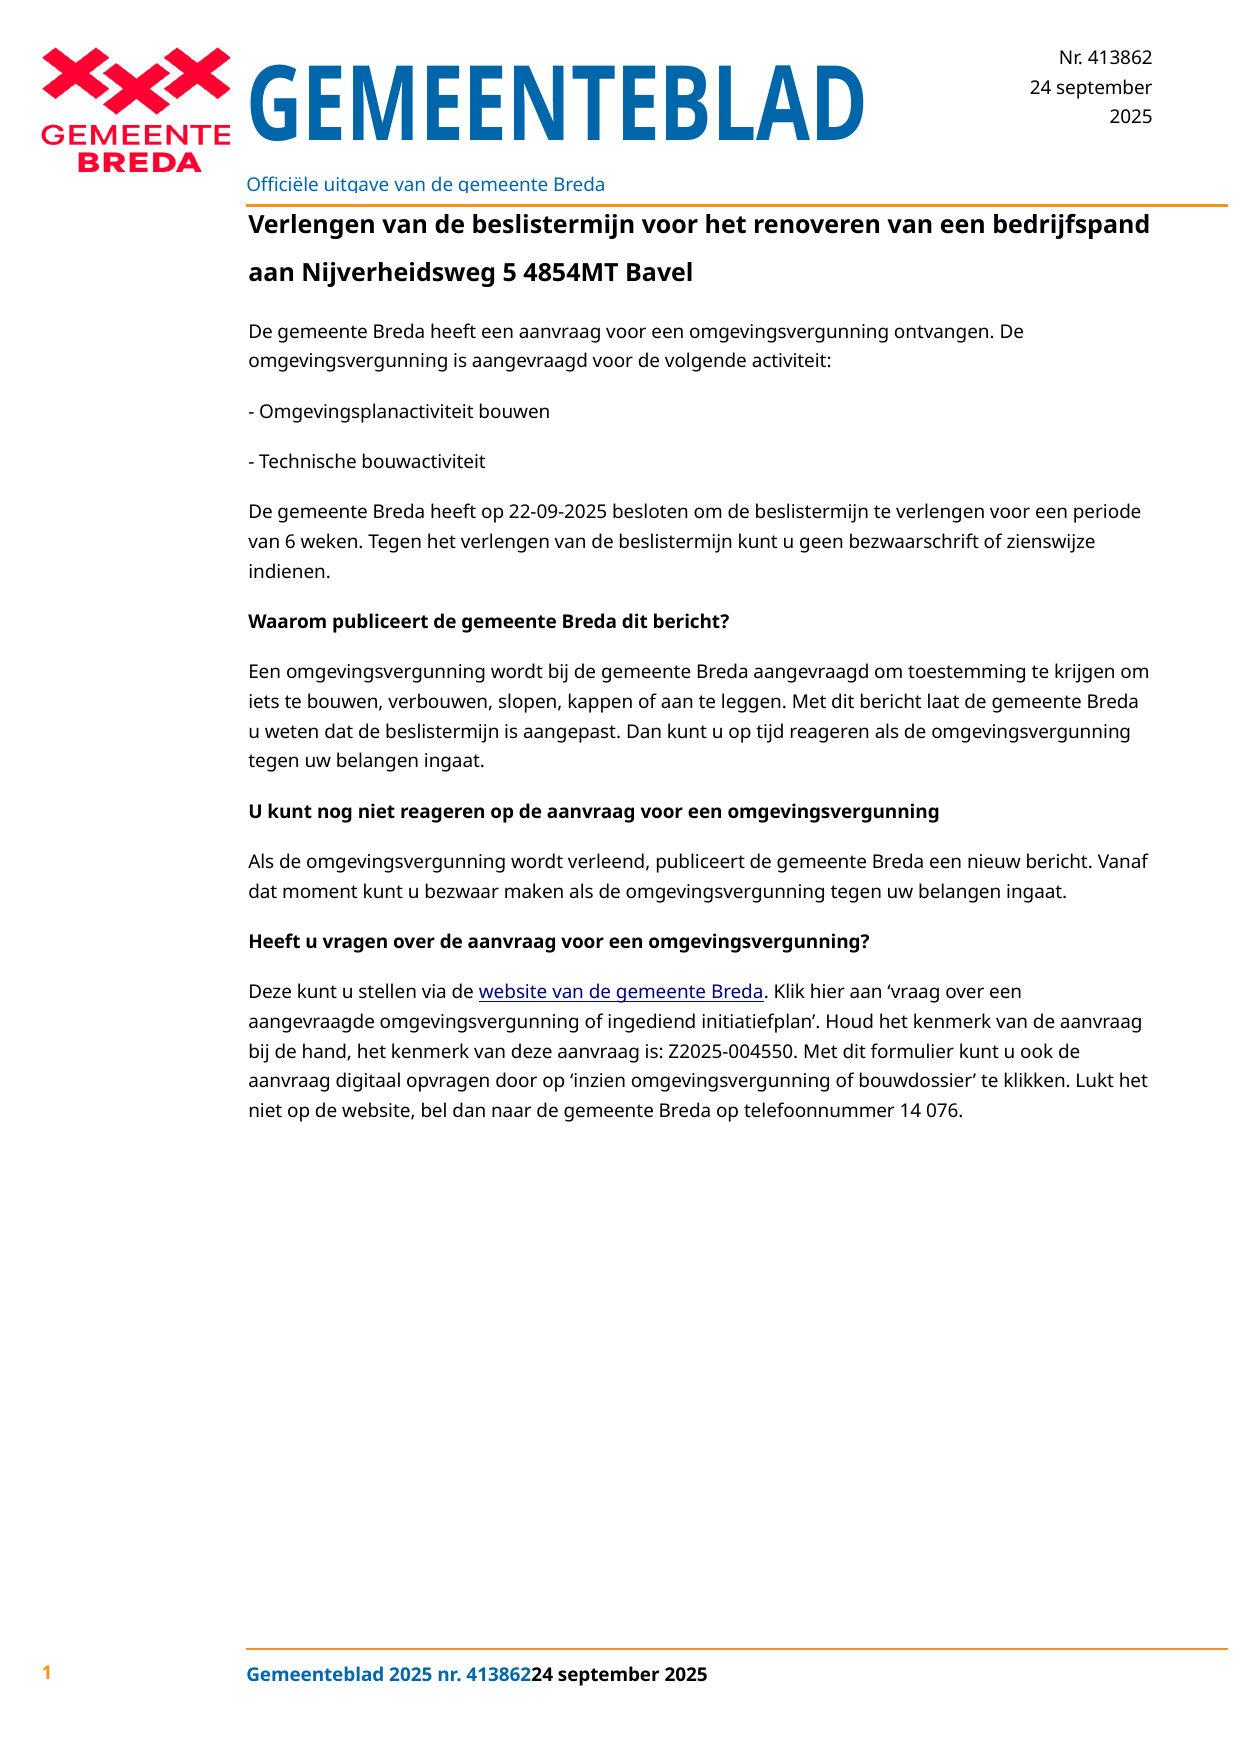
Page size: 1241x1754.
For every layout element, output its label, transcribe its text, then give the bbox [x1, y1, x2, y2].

text De gemeente Breda heeft op 22-09-2025 besloten om de beslistermijn te verlengen voor een periode van 6 weken. Tegen het verlengen van de beslistermijn kunt u geen bezwaarschrift of zienswijze indienen. [248, 499, 1152, 584]
text Heeft u vragen over de aanvraag voor een omgevingsvergunning? [248, 928, 1152, 954]
picture [41, 47, 231, 172]
text - Technische bouwactiviteit [248, 448, 1152, 474]
text Waarom publiceert de gemeente Breda dit bericht? [248, 608, 1152, 634]
text - Omgevingsplanactiviteit bouwen [248, 398, 1152, 424]
text U kunt nog niet reageren op de aanvraag voor een omgevingsvergunning [248, 798, 1152, 824]
text Verlengen van de beslistermijn voor het renoveren van een bedrijfspand aan Nijverheidsweg 5 4854MT Bavel [248, 207, 1152, 288]
text Een omgevingsvergunning wordt bij de gemeente Breda aangevraagd om toestemming te krijgen om iets te bouwen, verbouwen, slopen, kappen of aan te leggen. Met dit bericht laat de gemeente Breda u weten dat de beslistermijn is aangepast. Dan kunt u op tijd reageren als de omgevingsvergunning tegen uw belangen ingaat. [248, 659, 1152, 773]
text De gemeente Breda heeft een aanvraag voor een omgevingsvergunning ontvangen. De omgevingsvergunning is aangevraagd voor de volgende activiteit: [248, 318, 1152, 373]
text Deze kunt u stellen via de website van de gemeente Breda. Klik hier aan ‘vraag over een aangevraagde omgevingsvergunning of ingediend initiatiefplan’. Houd het kenmerk van de aanvraag bij de hand, het kenmerk van deze aanvraag is: Z2025-004550. Met dit formulier kunt u ook de aanvraag digitaal opvragen door op ‘inzien omgevingsvergunning of bouwdossier’ te klikken. Lukt het niet op de website, bel dan naar de gemeente Breda op telefoonnummer 14 076. [248, 979, 1152, 1123]
text Als de omgevingsvergunning wordt verleend, publiceert de gemeente Breda een nieuw bericht. Vanaf dat moment kunt u bezwaar maken als de omgevingsvergunning tegen uw belangen ingaat. [248, 848, 1152, 904]
